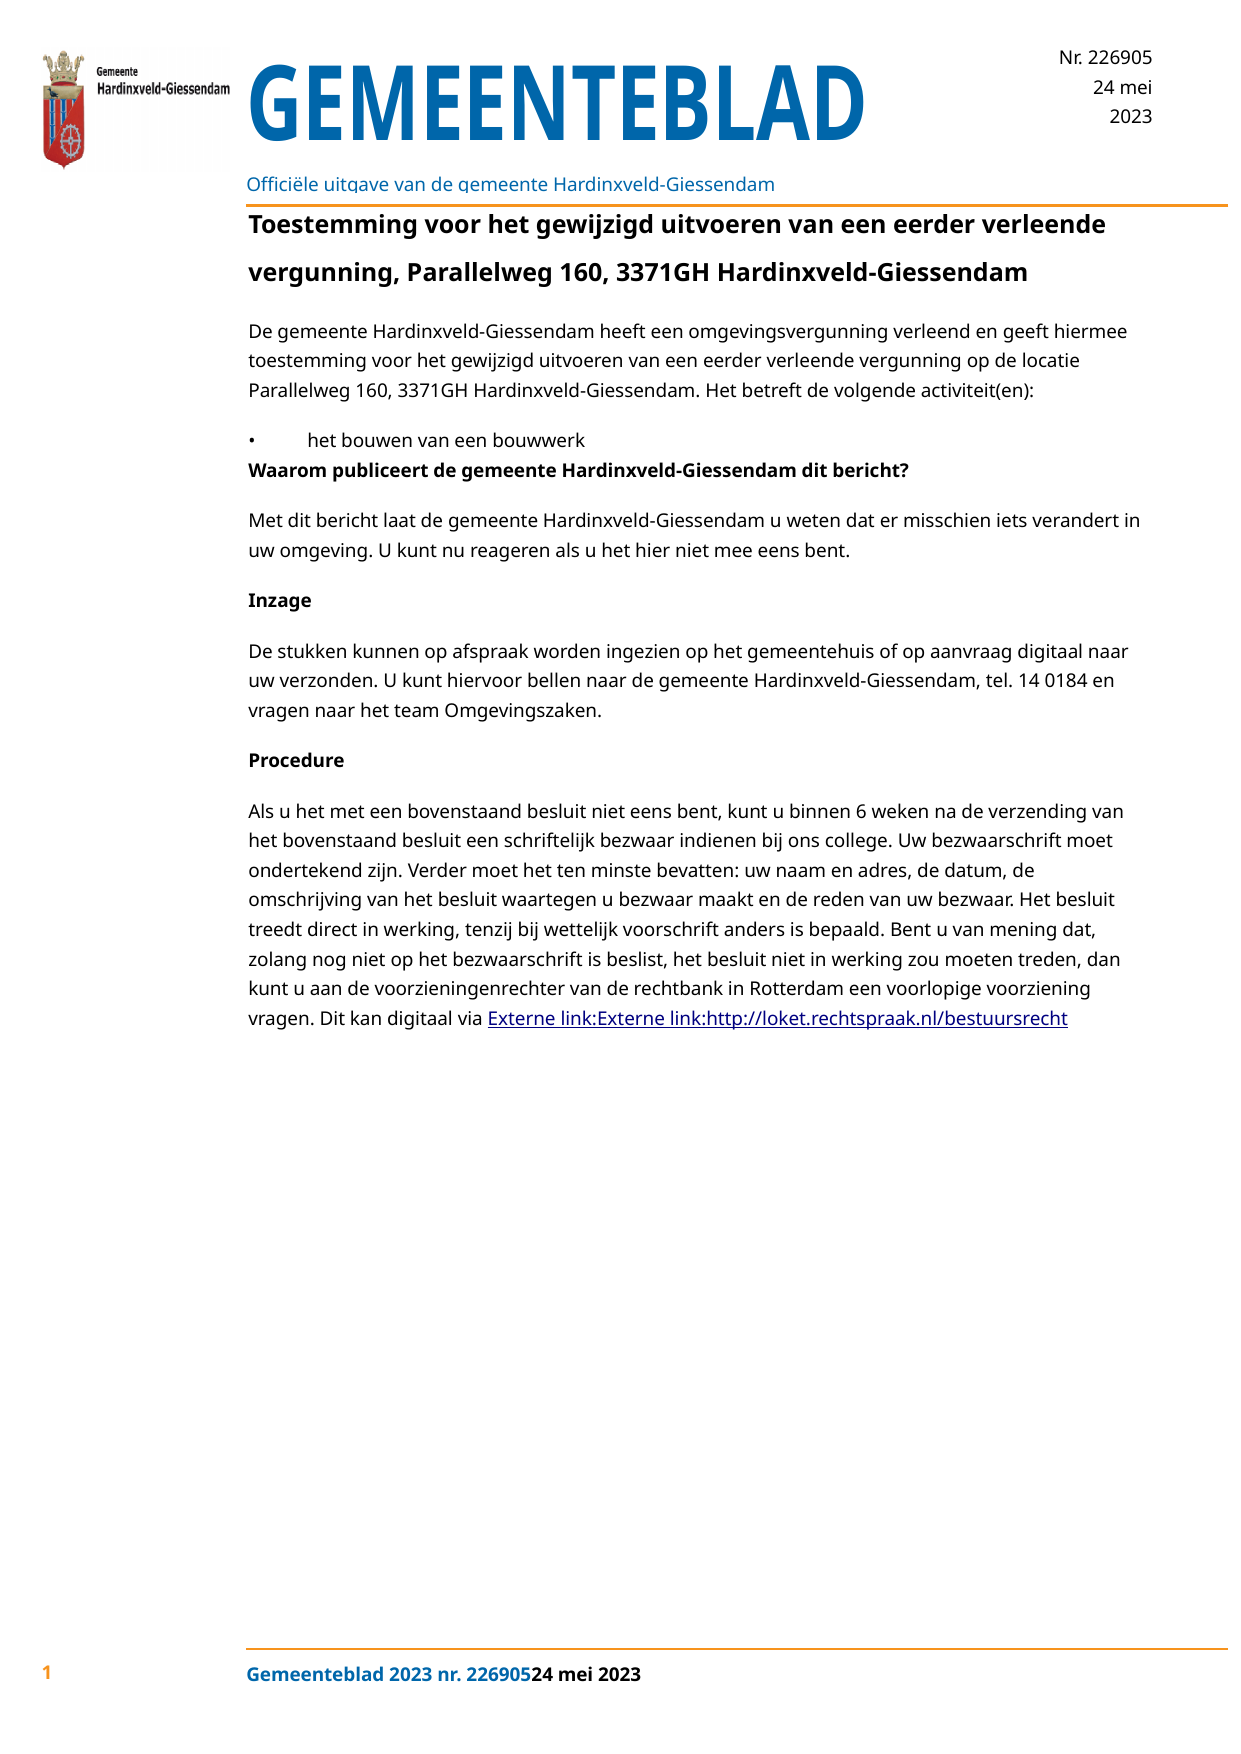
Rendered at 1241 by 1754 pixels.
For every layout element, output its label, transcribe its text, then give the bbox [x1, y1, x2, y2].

list het bouwen van een bouwwerk [248, 427, 1152, 453]
text Procedure [248, 747, 1152, 773]
text Inzage [248, 587, 1152, 613]
text Met dit bericht laat de gemeente Hardinxveld-Giessendam u weten dat er misschien iets verandert in uw omgeving. U kunt nu reageren als u het hier niet mee eens bent. [248, 507, 1152, 563]
text Toestemming voor het gewijzigd uitvoeren van een eerder verleende vergunning, Parallelweg 160, 3371GH Hardinxveld-Giessendam [248, 207, 1152, 288]
picture [41, 47, 231, 172]
text De gemeente Hardinxveld-Giessendam heeft een omgevingsvergunning verleend en geeft hiermee toestemming voor het gewijzigd uitvoeren van een eerder verleende vergunning op de locatie Parallelweg 160, 3371GH Hardinxveld-Giessendam. Het betreft de volgende activiteit(en): [248, 318, 1152, 403]
text De stukken kunnen op afspraak worden ingezien op het gemeentehuis of op aanvraag digitaal naar uw verzonden. U kunt hiervoor bellen naar de gemeente Hardinxveld-Giessendam, tel. 14 0184 en vragen naar het team Omgevingszaken. [248, 638, 1152, 723]
text Waarom publiceert de gemeente Hardinxveld-Giessendam dit bericht? [248, 457, 1152, 483]
text Als u het met een bovenstaand besluit niet eens bent, kunt u binnen 6 weken na de verzending van het bovenstaand besluit een schriftelijk bezwaar indienen bij ons college. Uw bezwaarschrift moet ondertekend zijn. Verder moet het ten minste bevatten: uw naam en adres, de datum, de omschrijving van het besluit waartegen u bezwaar maakt en de reden van uw bezwaar. Het besluit treedt direct in werking, tenzij bij wettelijk voorschrift anders is bepaald. Bent u van mening dat, zolang nog niet op het bezwaarschrift is beslist, het besluit niet in werking zou moeten treden, dan kunt u aan de voorzieningenrechter van de rechtbank in Rotterdam een voorlopige voorziening vragen. Dit kan digitaal via Externe link:Externe link:http://loket.rechtspraak.nl/bestuursrecht [248, 798, 1152, 1031]
